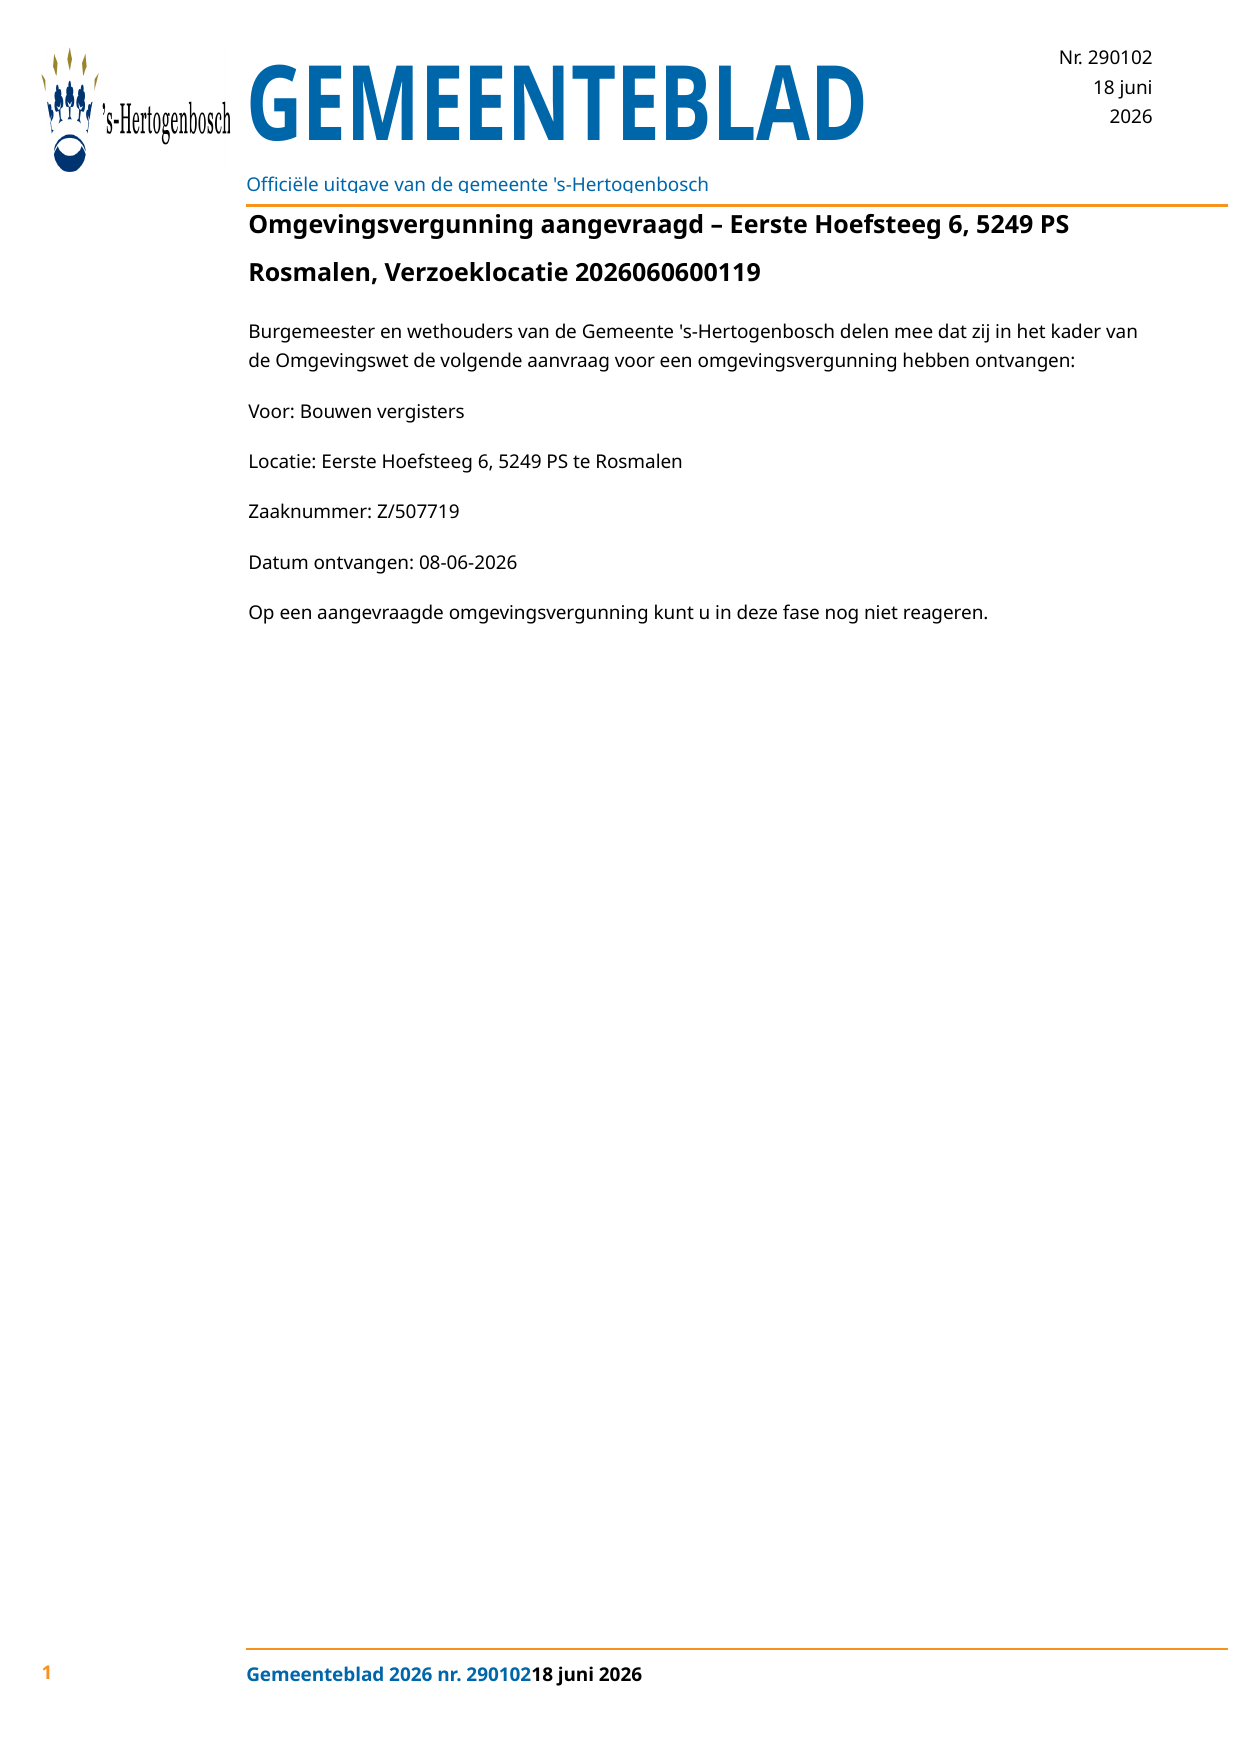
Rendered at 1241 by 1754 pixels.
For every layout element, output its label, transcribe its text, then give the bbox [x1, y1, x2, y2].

text Datum ontvangen: 08-06-2026 [248, 549, 1152, 575]
text Omgevingsvergunning aangevraagd – Eerste Hoefsteeg 6, 5249 PS Rosmalen, Verzoeklocatie 2026060600119 [248, 207, 1152, 288]
text Locatie: Eerste Hoefsteeg 6, 5249 PS te Rosmalen [248, 448, 1152, 474]
text Burgemeester en wethouders van de Gemeente 's-Hertogenbosch delen mee dat zij in het kader van de Omgevingswet de volgende aanvraag voor een omgevingsvergunning hebben ontvangen: [248, 318, 1152, 373]
text Op een aangevraagde omgevingsvergunning kunt u in deze fase nog niet reageren. [248, 599, 1152, 625]
text Zaaknummer: Z/507719 [248, 499, 1152, 524]
text Voor: Bouwen vergisters [248, 398, 1152, 424]
picture [41, 47, 231, 172]
